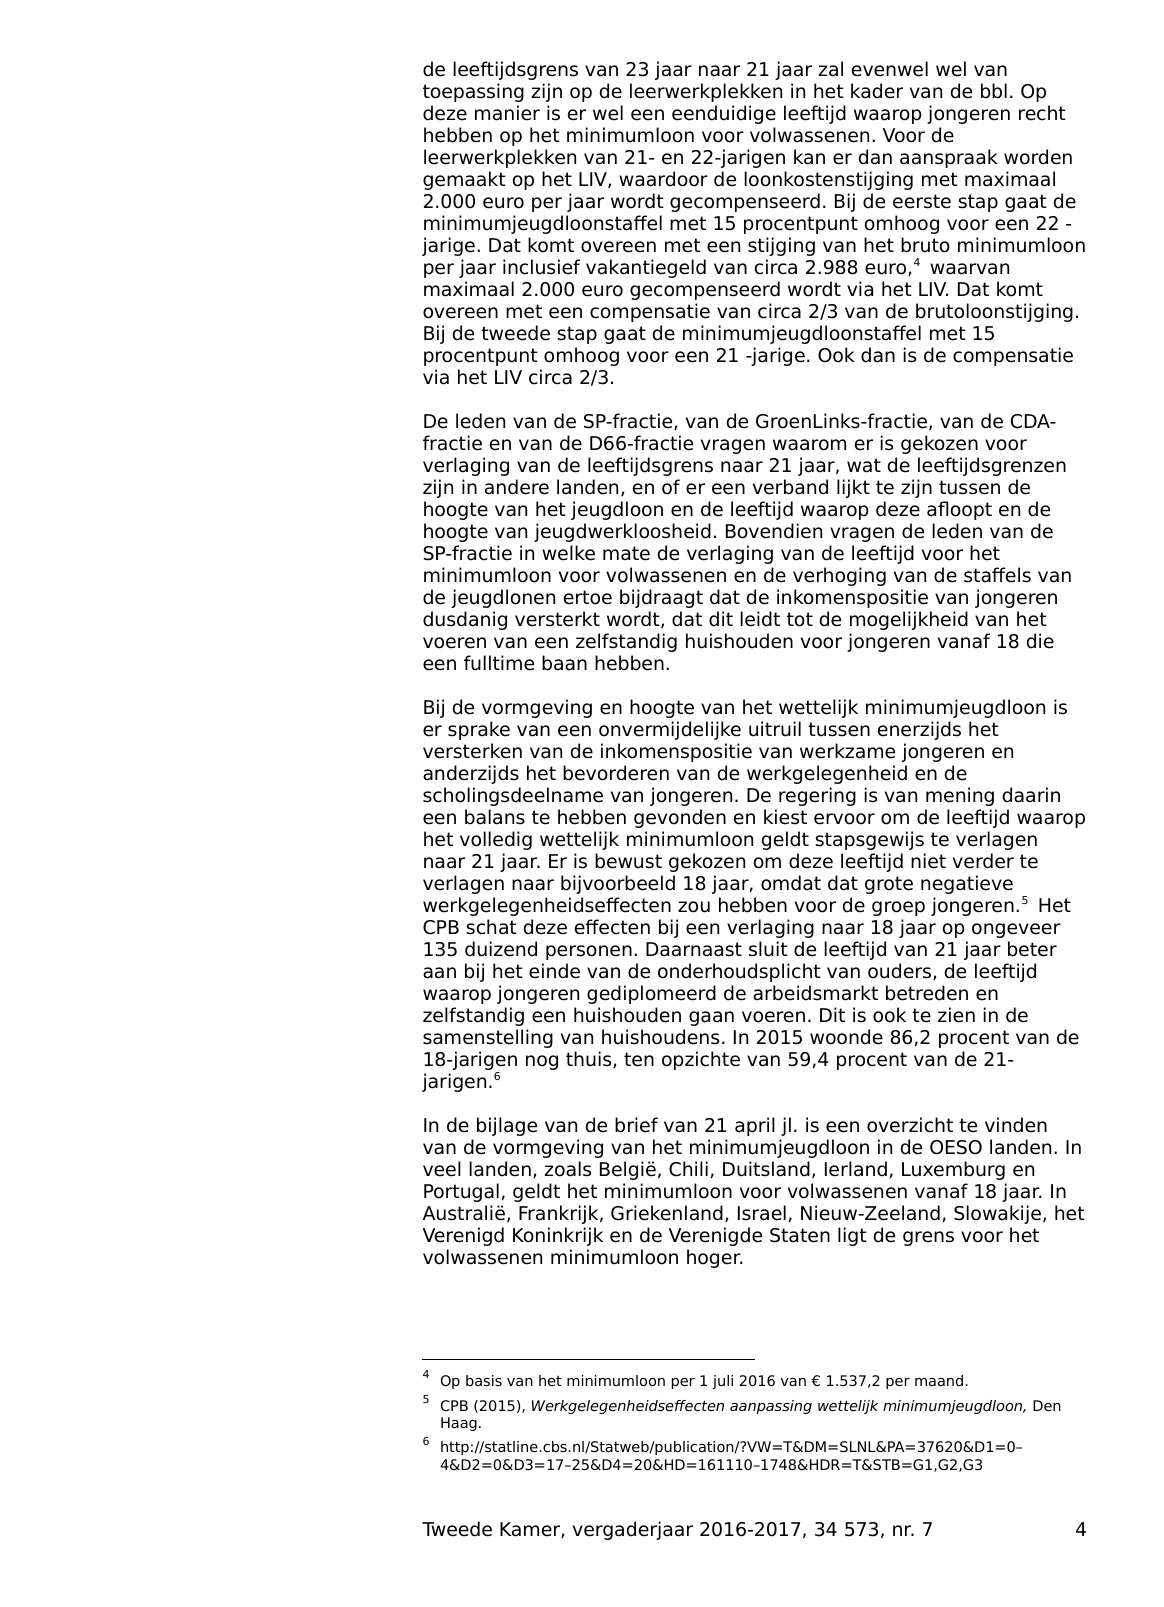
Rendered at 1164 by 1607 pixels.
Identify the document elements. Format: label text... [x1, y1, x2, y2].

text Op basis van het minimumloon per 1 juli 2016 van € 1.537,2 per maand. [422, 1368, 1087, 1391]
text Bij de vormgeving en hoogte van het wettelijk minimumjeugdloon is er sprake van een onvermijdelijke uitruil tussen enerzijds het versterken van de inkomenspositie van werkzame jongeren en anderzijds het bevorderen van de werkgelegenheid en de scholingsdeelname van jongeren. De regering is van mening daarin een balans te hebben gevonden en kiest ervoor om de leeftijd waarop het volledig wettelijk minimumloon geldt stapsgewijs te verlagen naar 21 jaar. Er is bewust gekozen om deze leeftijd niet verder te verlagen naar bijvoorbeeld 18 jaar, omdat dat grote negatieve werkgelegenheidseffecten zou hebben voor de groep jongeren. Het CPB schat deze effecten bij een verlaging naar 18 jaar op ongeveer 135 duizend personen. Daarnaast sluit de leeftijd van 21 jaar beter aan bij het einde van de onderhoudsplicht van ouders, de leeftijd waarop jongeren gediplomeerd de arbeidsmarkt betreden en zelfstandig een huishouden gaan voeren. Dit is ook te zien in de samenstelling van huishoudens. In 2015 woonde 86,2 procent van de 18-jarigen nog thuis, ten opzichte van 59,4 procent van de 21-jarigen. [422, 697, 1087, 1092]
text de leeftijdsgrens van 23 jaar naar 21 jaar zal evenwel wel van toepassing zijn op de leerwerkplekken in het kader van de bbl. Op deze manier is er wel een eenduidige leeftijd waarop jongeren recht hebben op het minimumloon voor volwassenen. Voor de leerwerkplekken van 21- en 22-jarigen kan er dan aanspraak worden gemaakt op het LIV, waardoor de loonkostenstijging met maximaal 2.000 euro per jaar wordt gecompenseerd. Bij de eerste stap gaat de minimumjeugdloonstaffel met 15 procentpunt omhoog voor een 22 -jarige. Dat komt overeen met een stijging van het bruto minimumloon per jaar inclusief vakantiegeld van circa 2.988 euro, waarvan maximaal 2.000 euro gecompenseerd wordt via het LIV. Dat komt overeen met een compensatie van circa 2/3 van de brutoloonstijging. Bij de tweede stap gaat de minimumjeugdloonstaffel met 15 procentpunt omhoog voor een 21 -jarige. Ook dan is de compensatie via het LIV circa 2/3. [422, 59, 1087, 389]
text In de bijlage van de brief van 21 april jl. is een overzicht te vinden van de vormgeving van het minimumjeugdloon in de OESO landen. In veel landen, zoals België, Chili, Duitsland, Ierland, Luxemburg en Portugal, geldt het minimumloon voor volwassenen vanaf 18 jaar. In Australië, Frankrijk, Griekenland, Israel, Nieuw-Zeeland, Slowakije, het Verenigd Koninkrijk en de Verenigde Staten ligt de grens voor het volwassenen minimumloon hoger. [422, 1115, 1087, 1268]
text CPB (2015), Werkgelegenheidseffecten aanpassing wettelijk minimumjeugdloon, Den Haag. [422, 1393, 1087, 1432]
text De leden van de SP-fractie, van de GroenLinks-fractie, van de CDA-fractie en van de D66-fractie vragen waarom er is gekozen voor verlaging van de leeftijdsgrens naar 21 jaar, wat de leeftijdsgrenzen zijn in andere landen, en of er een verband lijkt te zijn tussen de hoogte van het jeugdloon en de leeftijd waarop deze afloopt en de hoogte van jeugdwerkloosheid. Bovendien vragen de leden van de SP-fractie in welke mate de verlaging van de leeftijd voor het minimumloon voor volwassenen en de verhoging van de staffels van de jeugdlonen ertoe bijdraagt dat de inkomenspositie van jongeren dusdanig versterkt wordt, dat dit leidt tot de mogelijkheid van het voeren van een zelfstandig huishouden voor jongeren vanaf 18 die een fulltime baan hebben. [422, 411, 1087, 675]
text http://statline.cbs.nl/Statweb/publication/?VW=T&DM=SLNL&PA=37620&D1=0–4&D2=0&D3=17–25&D4=20&HD=161110–1748&HDR=T&STB=G1,G2,G3 [422, 1435, 1087, 1474]
